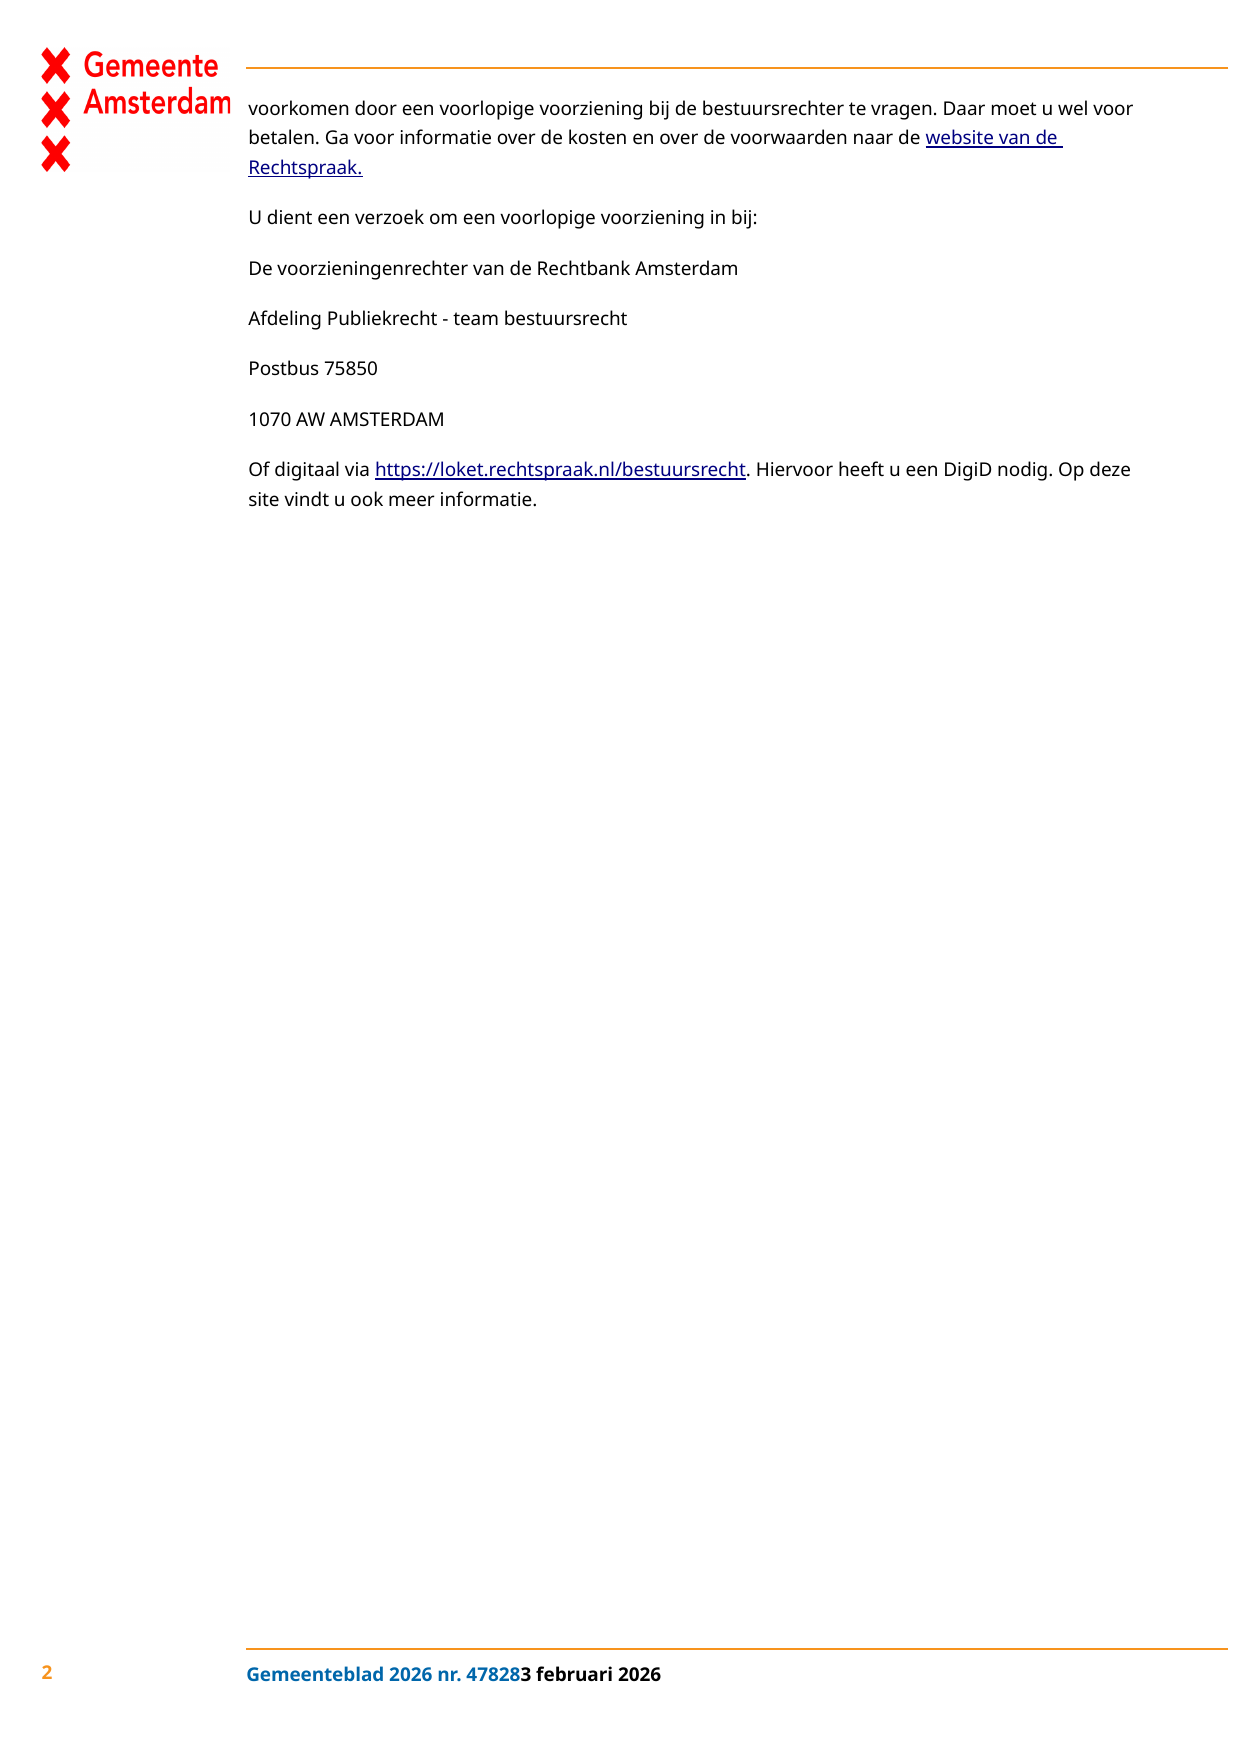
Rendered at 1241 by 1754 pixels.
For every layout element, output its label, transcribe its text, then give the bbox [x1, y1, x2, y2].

text Afdeling Publiekrecht - team bestuursrecht [248, 305, 1152, 331]
text De voorzieningenrechter van de Rechtbank Amsterdam [248, 255, 1152, 281]
text 1070 AW AMSTERDAM [248, 406, 1152, 432]
text U dient een verzoek om een voorlopige voorziening in bij: [248, 204, 1152, 230]
text Postbus 75850 [248, 356, 1152, 381]
picture [41, 47, 231, 172]
text Of digitaal via https://loket.rechtspraak.nl/bestuursrecht. Hiervoor heeft u een DigiD nodig. Op deze site vindt u ook meer informatie. [248, 456, 1152, 512]
text voorkomen door een voorlopige voorziening bij de bestuursrechter te vragen. Daar moet u wel voor betalen. Ga voor informatie over de kosten en over de voorwaarden naar de website van de Rechtspraak. [248, 95, 1152, 180]
